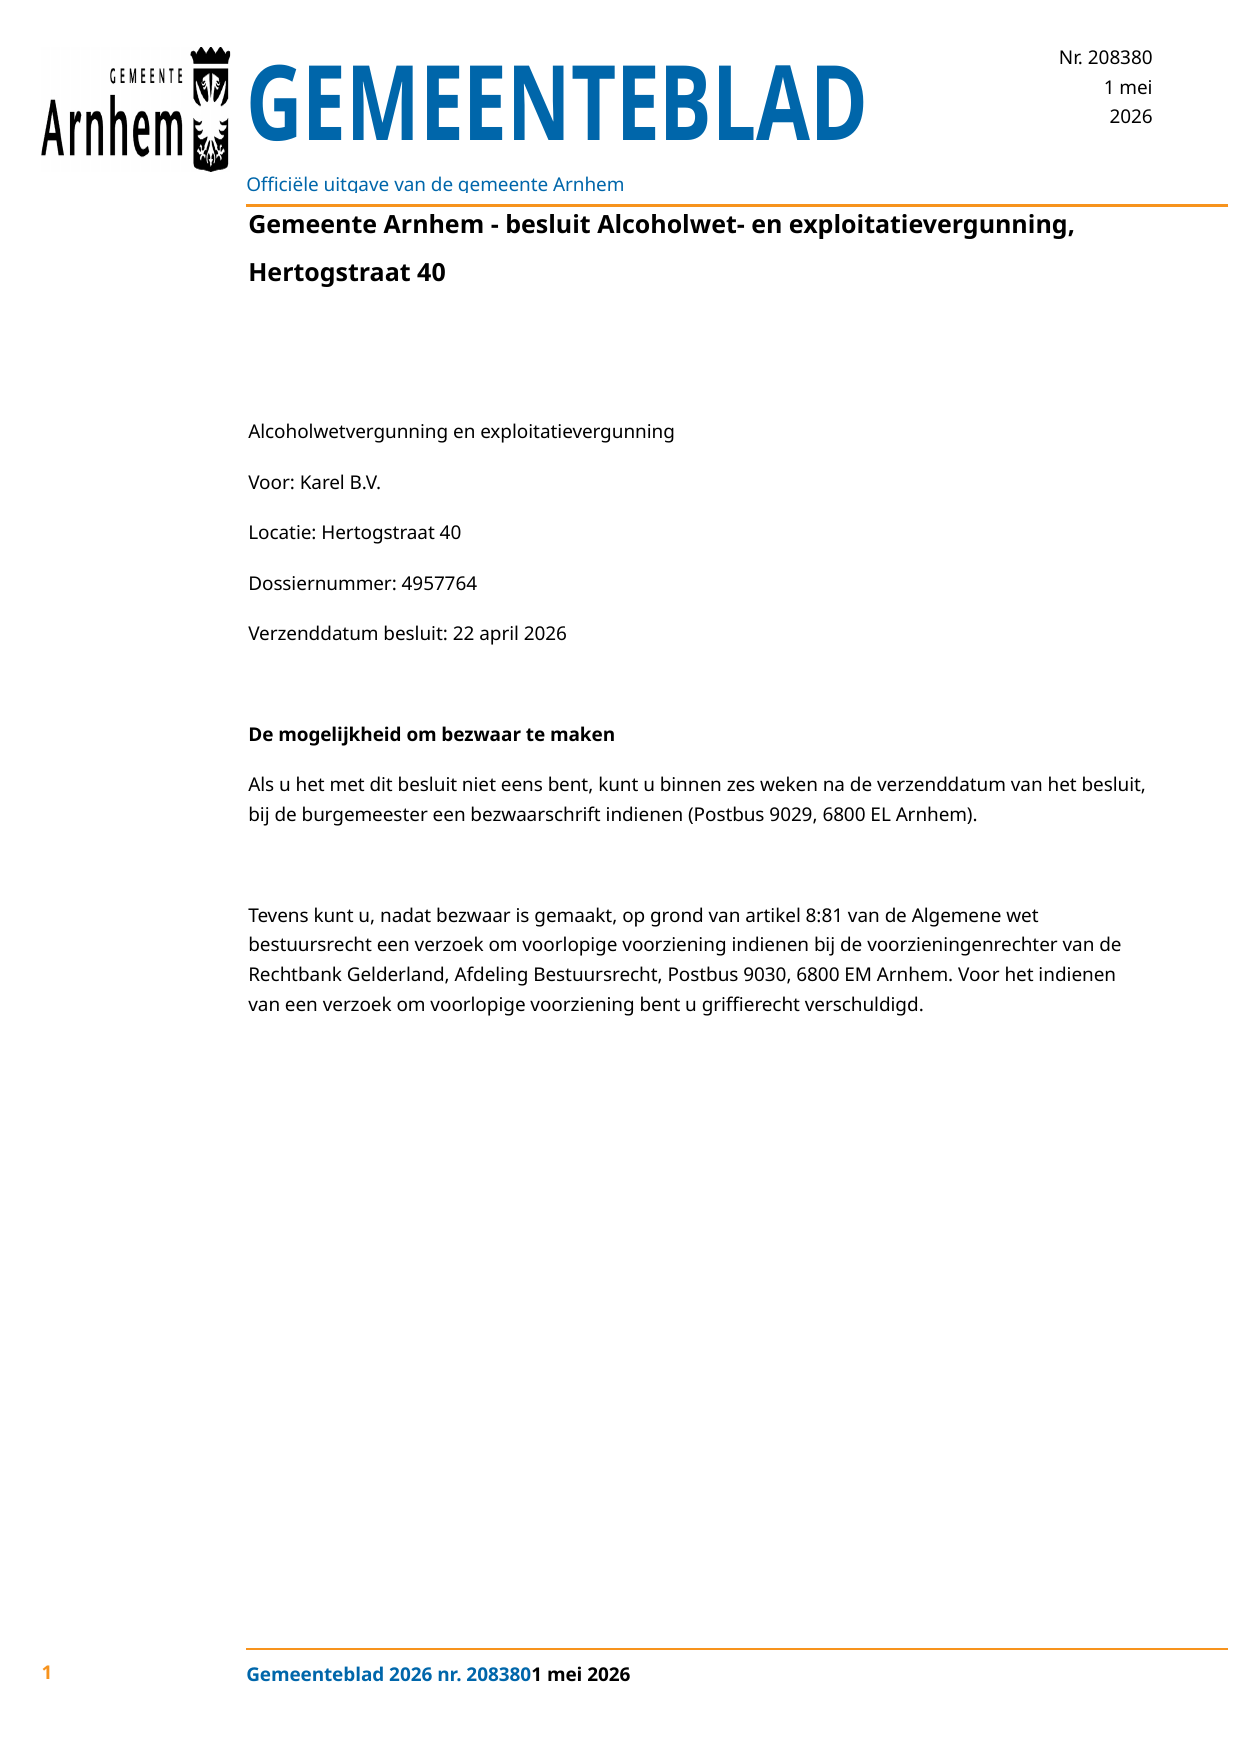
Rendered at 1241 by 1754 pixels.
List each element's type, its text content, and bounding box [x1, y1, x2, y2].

text Gemeente Arnhem - besluit Alcoholwet- en exploitatievergunning, Hertogstraat 40 [248, 207, 1152, 288]
text Tevens kunt u, nadat bezwaar is gemaakt, op grond van artikel 8:81 van de Algemene wet bestuursrecht een verzoek om voorlopige voorziening indienen bij de voorzieningenrechter van de Rechtbank Gelderland, Afdeling Bestuursrecht, Postbus 9030, 6800 EM Arnhem. Voor het indienen van een verzoek om voorlopige voorziening bent u griffierecht verschuldigd. [248, 902, 1152, 1017]
text Dossiernummer: 4957764 [248, 570, 1152, 596]
text Locatie: Hertogstraat 40 [248, 519, 1152, 545]
text Alcoholwetvergunning en exploitatievergunning [248, 419, 1152, 444]
text De mogelijkheid om bezwaar te maken [248, 721, 1152, 747]
text Verzenddatum besluit: 22 april 2026 [248, 620, 1152, 646]
text Voor: Karel B.V. [248, 469, 1152, 495]
text Als u het met dit besluit niet eens bent, kunt u binnen zes weken na de verzenddatum van het besluit, bij de burgemeester een bezwaarschrift indienen (Postbus 9029, 6800 EL Arnhem). [248, 772, 1152, 827]
picture [41, 47, 231, 172]
